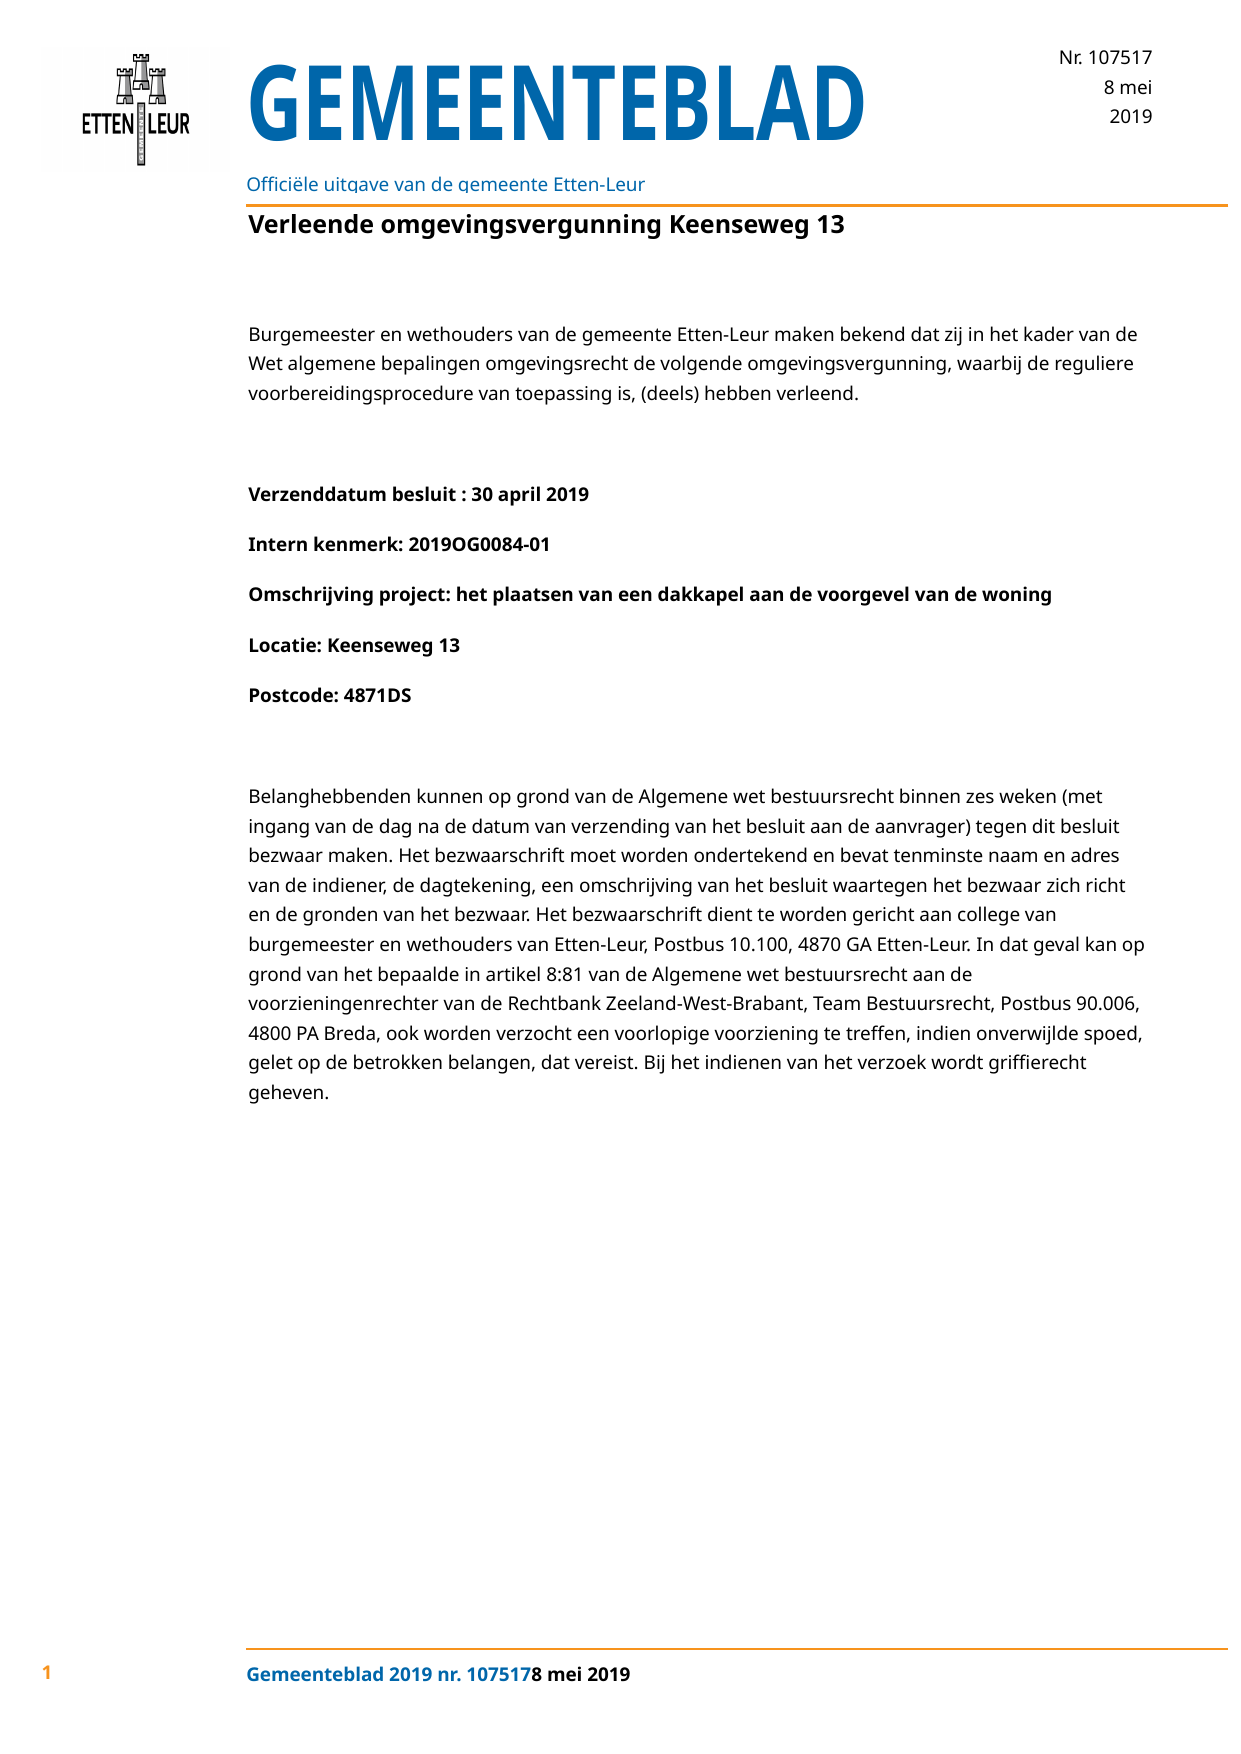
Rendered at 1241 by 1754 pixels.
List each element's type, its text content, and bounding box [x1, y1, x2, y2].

text Locatie: Keenseweg 13 [248, 632, 1152, 658]
text Belanghebbenden kunnen op grond van de Algemene wet bestuursrecht binnen zes weken (met ingang van de dag na de datum van verzending van het besluit aan de aanvrager) tegen dit besluit bezwaar maken. Het bezwaarschrift moet worden ondertekend en bevat tenminste naam en adres van de indiener, de dagtekening, een omschrijving van het besluit waartegen het bezwaar zich richt en de gronden van het bezwaar. Het bezwaarschrift dient te worden gericht aan college van burgemeester en wethouders van Etten-Leur, Postbus 10.100, 4870 GA Etten-Leur. In dat geval kan op grond van het bepaalde in artikel 8:81 van de Algemene wet bestuursrecht aan de voorzieningenrechter van de Rechtbank Zeeland-West-Brabant, Team Bestuursrecht, Postbus 90.006, 4800 PA Breda, ook worden verzocht een voorlopige voorziening te treffen, indien onverwijlde spoed, gelet op de betrokken belangen, dat vereist. Bij het indienen van het verzoek wordt griffierecht geheven. [248, 783, 1152, 1105]
text Intern kenmerk: 2019OG0084-01 [248, 531, 1152, 557]
picture [41, 47, 231, 172]
text Verzenddatum besluit : 30 april 2019 [248, 481, 1152, 506]
text Burgemeester en wethouders van de gemeente Etten-Leur maken bekend dat zij in het kader van de Wet algemene bepalingen omgevingsrecht de volgende omgevingsvergunning, waarbij de reguliere voorbereidingsprocedure van toepassing is, (deels) hebben verleend. [248, 321, 1152, 406]
text Omschrijving project: het plaatsen van een dakkapel aan de voorgevel van de woning [248, 582, 1152, 607]
text Postcode: 4871DS [248, 682, 1152, 708]
text Verleende omgevingsvergunning Keenseweg 13 [248, 207, 1152, 241]
